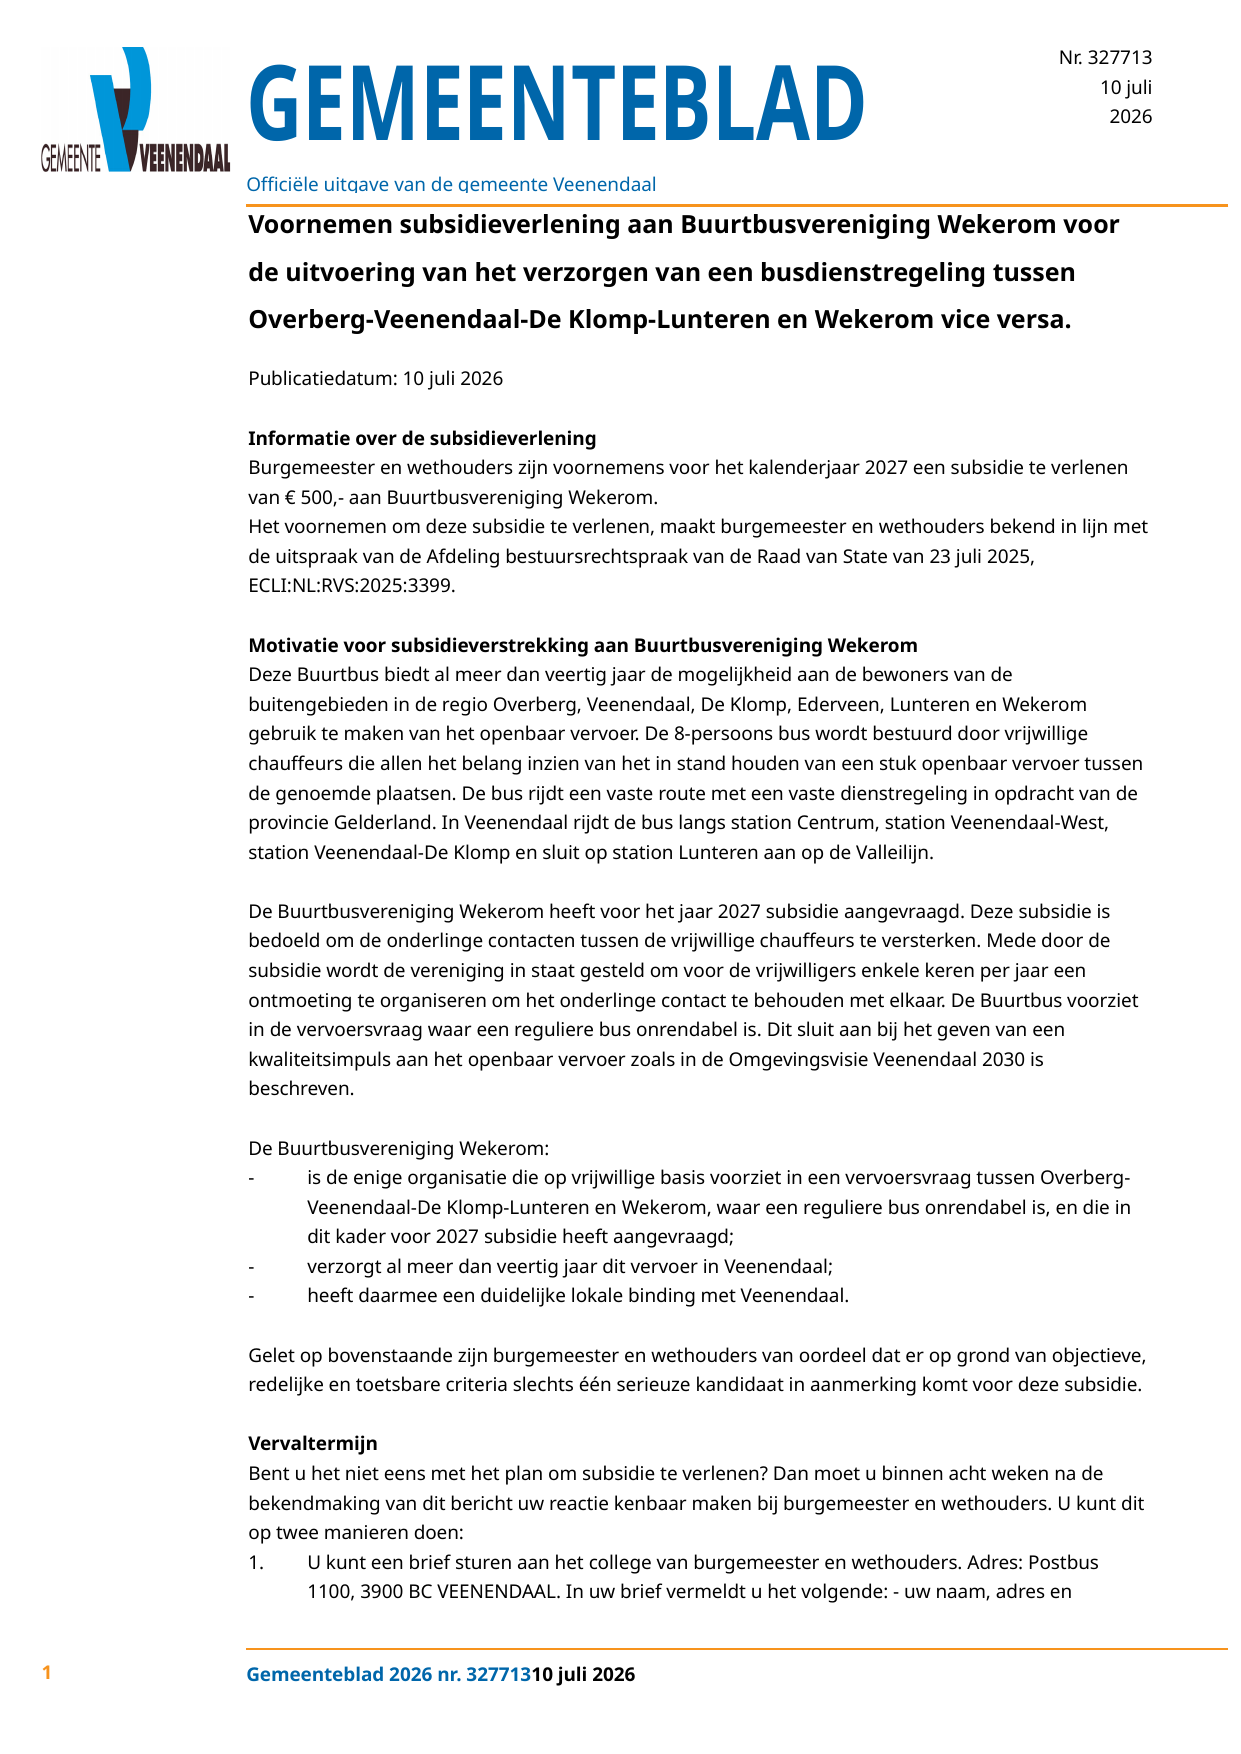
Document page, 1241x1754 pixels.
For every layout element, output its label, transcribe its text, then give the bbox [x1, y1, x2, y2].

text Het voornemen om deze subsidie te verlenen, maakt burgemeester en wethouders bekend in lijn met de uitspraak van de Afdeling bestuursrechtspraak van de Raad van State van 23 juli 2025, ECLI:NL:RVS:2025:3399. [248, 513, 1152, 598]
text Burgemeester en wethouders zijn voornemens voor het kalenderjaar 2027 een subsidie te verlenen van € 500,- aan Buurtbusvereniging Wekerom. [248, 454, 1152, 509]
picture [123, 47, 231, 172]
list U kunt een brief sturen aan het college van burgemeester en wethouders. Adres: Postbus 1100, 3900 BC VEENENDAAL. In uw brief vermeldt u het volgende: - uw naam, adres en [248, 1549, 1152, 1604]
text Bent u het niet eens met het plan om subsidie te verlenen? Dan moet u binnen acht weken na de bekendmaking van dit bericht uw reactie kenbaar maken bij burgemeester en wethouders. U kunt dit op twee manieren doen: [248, 1460, 1152, 1545]
list verzorgt al meer dan veertig jaar dit vervoer in Veenendaal; [248, 1253, 1152, 1279]
text Deze Buurtbus biedt al meer dan veertig jaar de mogelijkheid aan de bewoners van de buitengebieden in de regio Overberg, Veenendaal, De Klomp, Ederveen, Lunteren en Wekerom gebruik te maken van het openbaar vervoer. De 8-persoons bus wordt bestuurd door vrijwillige chauffeurs die allen het belang inzien van het in stand houden van een stuk openbaar vervoer tussen de genoemde plaatsen. De bus rijdt een vaste route met een vaste dienstregeling in opdracht van de provincie Gelderland. In Veenendaal rijdt de bus langs station Centrum, station Veenendaal-West, station Veenendaal-De Klomp en sluit op station Lunteren aan op de Valleilijn. [248, 661, 1152, 864]
text Gelet op bovenstaande zijn burgemeester en wethouders van oordeel dat er op grond van objectieve, redelijke en toetsbare criteria slechts één serieuze kandidaat in aanmerking komt voor deze subsidie. [248, 1342, 1152, 1397]
picture [41, 47, 130, 172]
text Informatie over de subsidieverlening [248, 425, 1152, 450]
text Voornemen subsidieverlening aan Buurtbusvereniging Wekerom voor de uitvoering van het verzorgen van een busdienstregeling tussen Overberg-Veenendaal-De Klomp-Lunteren en Wekerom vice versa. [248, 207, 1152, 336]
list heeft daarmee een duidelijke lokale binding met Veenendaal. [248, 1283, 1152, 1308]
text De Buurtbusvereniging Wekerom: [248, 1135, 1152, 1160]
text De Buurtbusvereniging Wekerom heeft voor het jaar 2027 subsidie aangevraagd. Deze subsidie is bedoeld om de onderlinge contacten tussen de vrijwillige chauffeurs te versterken. Mede door de subsidie wordt de vereniging in staat gesteld om voor de vrijwilligers enkele keren per jaar een ontmoeting te organiseren om het onderlinge contact te behouden met elkaar. De Buurtbus voorziet in de vervoersvraag waar een reguliere bus onrendabel is. Dit sluit aan bij het geven van een kwaliteitsimpuls aan het openbaar vervoer zoals in de Omgevingsvisie Veenendaal 2030 is beschreven. [248, 898, 1152, 1101]
text Publicatiedatum: 10 juli 2026 [248, 366, 1152, 391]
list is de enige organisatie die op vrijwillige basis voorziet in een vervoersvraag tussen Overberg-Veenendaal-De Klomp-Lunteren en Wekerom, waar een reguliere bus onrendabel is, en die in dit kader voor 2027 subsidie heeft aangevraagd; [248, 1164, 1152, 1249]
text Motivatie voor subsidieverstrekking aan Buurtbusvereniging Wekerom [248, 632, 1152, 657]
text Vervaltermijn [248, 1431, 1152, 1456]
